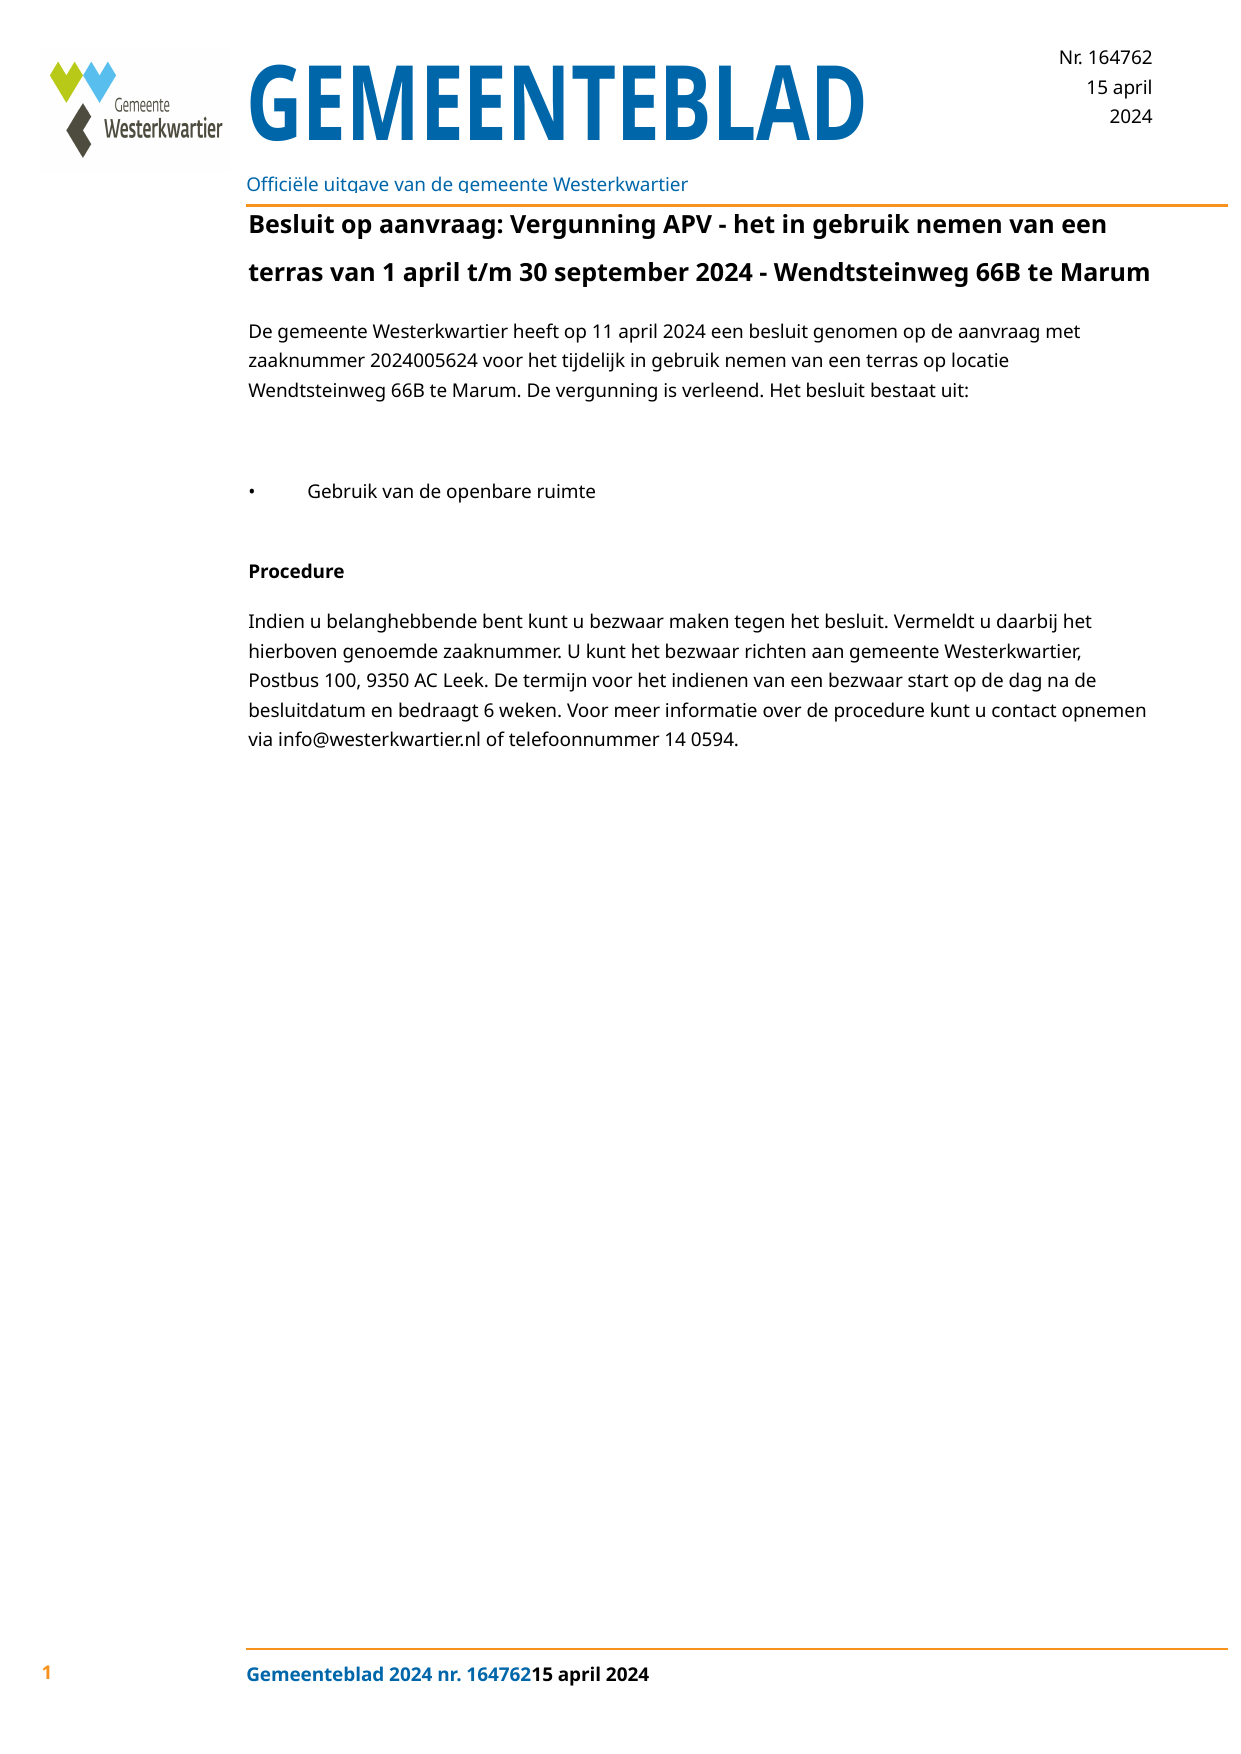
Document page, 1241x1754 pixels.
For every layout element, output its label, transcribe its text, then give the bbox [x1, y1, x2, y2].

text Procedure [248, 558, 1152, 584]
text Indien u belanghebbende bent kunt u bezwaar maken tegen het besluit. Vermeldt u daarbij het hierboven genoemde zaaknummer. U kunt het bezwaar richten aan gemeente Westerkwartier, Postbus 100, 9350 AC Leek. De termijn voor het indienen van een bezwaar start op de dag na de besluitdatum en bedraagt 6 weken. Voor meer informatie over de procedure kunt u contact opnemen via info@westerkwartier.nl of telefoonnummer 14 0594. [248, 608, 1152, 752]
text Besluit op aanvraag: Vergunning APV - het in gebruik nemen van een terras van 1 april t/m 30 september 2024 - Wendtsteinweg 66B te Marum [248, 207, 1152, 288]
picture [41, 47, 231, 172]
list Gebruik van de openbare ruimte [248, 478, 1152, 504]
text De gemeente Westerkwartier heeft op 11 april 2024 een besluit genomen op de aanvraag met zaaknummer 2024005624 voor het tijdelijk in gebruik nemen van een terras op locatie Wendtsteinweg 66B te Marum. De vergunning is verleend. Het besluit bestaat uit: [248, 318, 1152, 403]
